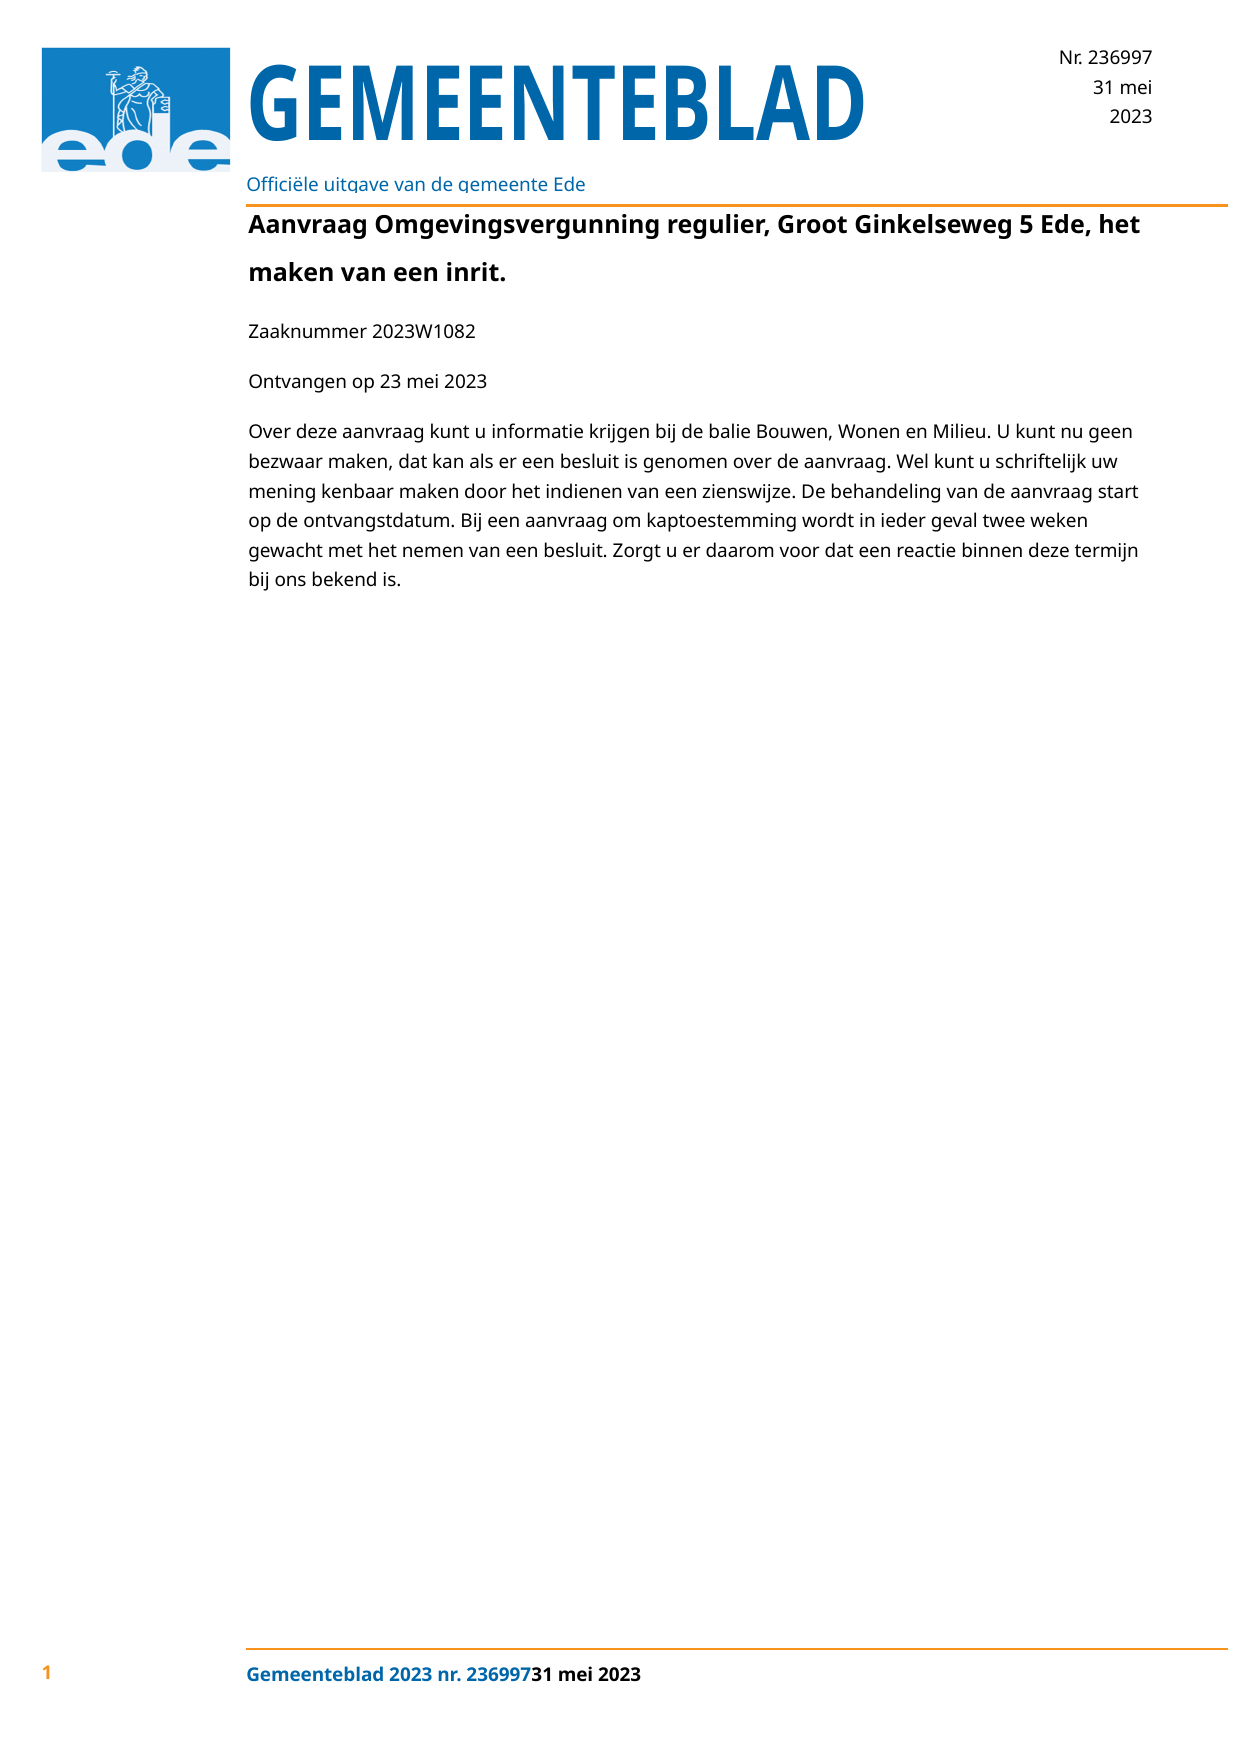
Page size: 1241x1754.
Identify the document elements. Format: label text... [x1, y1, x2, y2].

picture [41, 47, 231, 172]
text Ontvangen op 23 mei 2023 [248, 368, 1152, 394]
text Zaaknummer 2023W1082 [248, 318, 1152, 344]
text Aanvraag Omgevingsvergunning regulier, Groot Ginkelseweg 5 Ede, het maken van een inrit. [248, 207, 1152, 288]
text Over deze aanvraag kunt u informatie krijgen bij de balie Bouwen, Wonen en Milieu. U kunt nu geen bezwaar maken, dat kan als er een besluit is genomen over de aanvraag. Wel kunt u schriftelijk uw mening kenbaar maken door het indienen van een zienswijze. De behandeling van de aanvraag start op de ontvangstdatum. Bij een aanvraag om kaptoestemming wordt in ieder geval twee weken gewacht met het nemen van een besluit. Zorgt u er daarom voor dat een reactie binnen deze termijn bij ons bekend is. [248, 419, 1152, 592]
